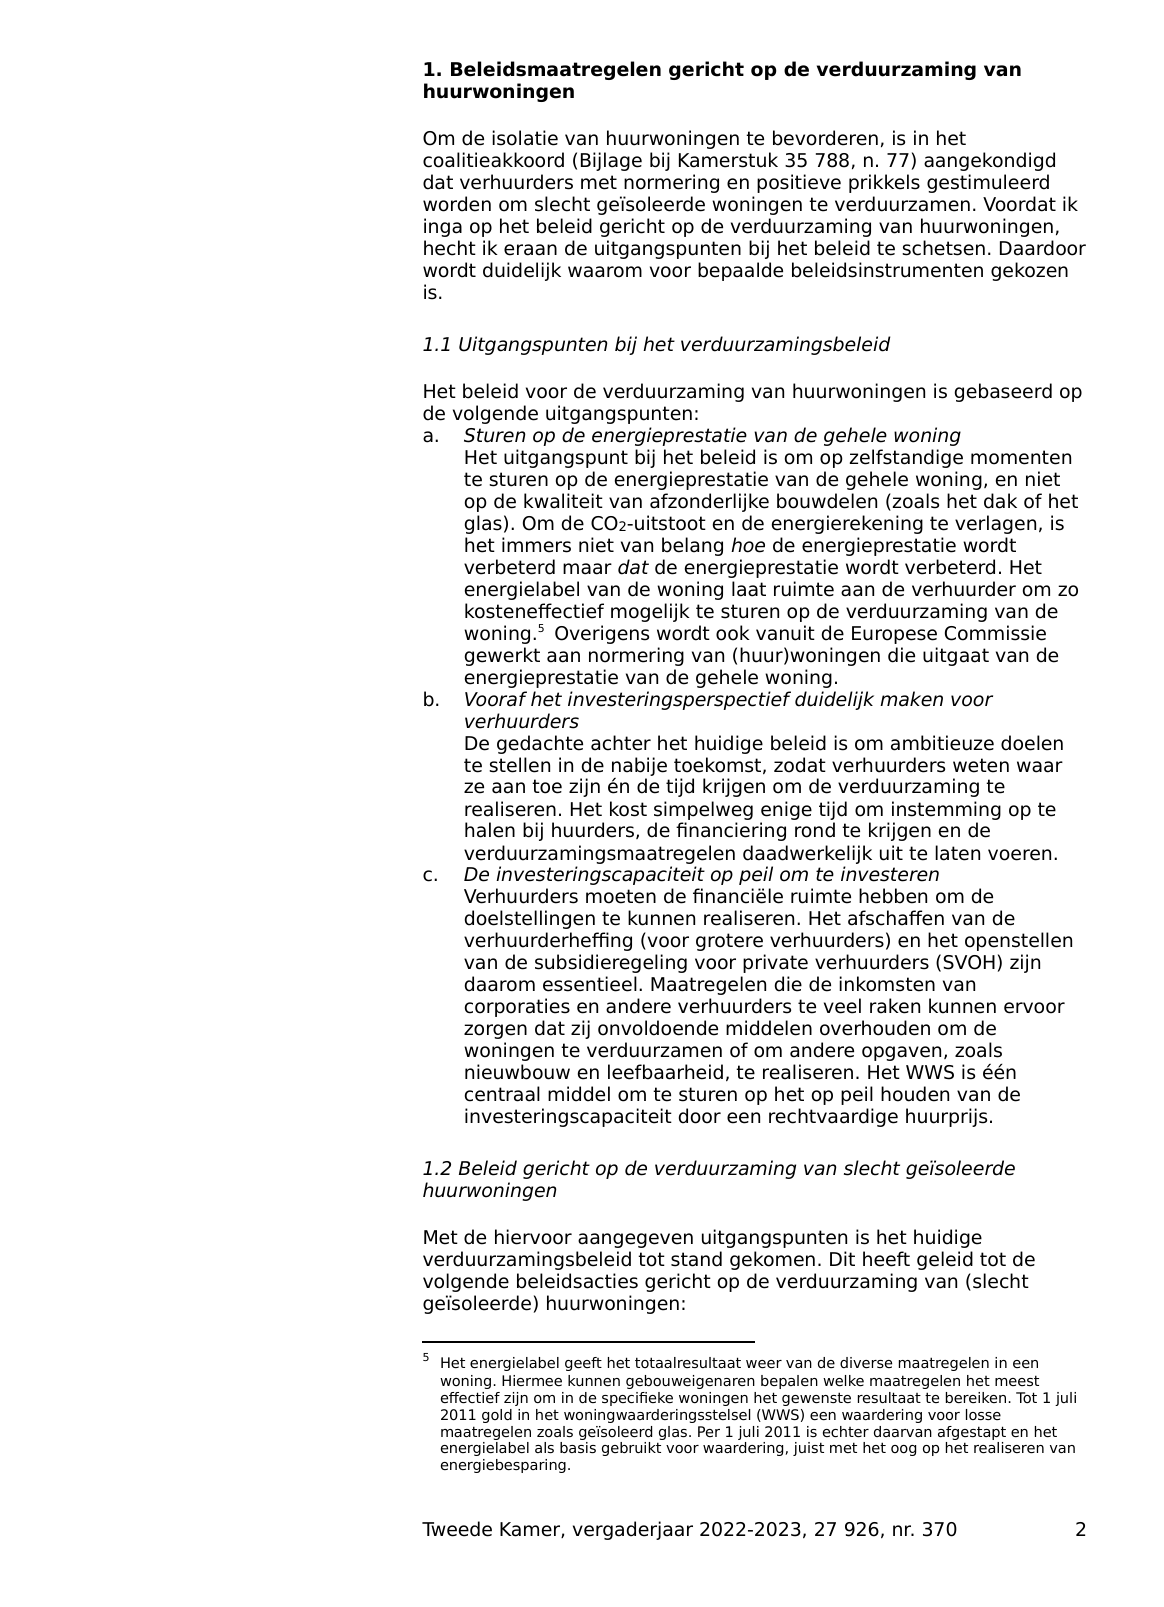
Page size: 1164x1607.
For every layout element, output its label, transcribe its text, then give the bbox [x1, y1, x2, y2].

text Met de hiervoor aangegeven uitgangspunten is het huidige verduurzamingsbeleid tot stand gekomen. Dit heeft geleid tot de volgende beleidsacties gericht op de verduurzaming van (slecht geïsoleerde) huurwoningen: [422, 1227, 1087, 1315]
text De gedachte achter het huidige beleid is om ambitieuze doelen te stellen in de nabije toekomst, zodat verhuurders weten waar ze aan toe zijn én de tijd krijgen om de verduurzaming te realiseren. Het kost simpelweg enige tijd om instemming op te halen bij huurders, de financiering rond te krijgen en de verduurzamingsmaatregelen daadwerkelijk uit te laten voeren. [464, 732, 1087, 864]
text Het energielabel geeft het totaalresultaat weer van de diverse maatregelen in een woning. Hiermee kunnen gebouweigenaren bepalen welke maatregelen het meest effectief zijn om in de specifieke woningen het gewenste resultaat te bereiken. Tot 1 juli 2011 gold in het woningwaarderingsstelsel (WWS) een waardering voor losse maatregelen zoals geïsoleerd glas. Per 1 juli 2011 is echter daarvan afgestapt en het energielabel als basis gebruikt voor waardering, juist met het oog op het realiseren van energiebesparing. [422, 1351, 1087, 1474]
text Verhuurders moeten de financiële ruimte hebben om de doelstellingen te kunnen realiseren. Het afschaffen van de verhuurderheffing (voor grotere verhuurders) en het openstellen van de subsidieregeling voor private verhuurders (SVOH) zijn daarom essentieel. Maatregelen die de inkomsten van corporaties en andere verhuurders te veel raken kunnen ervoor zorgen dat zij onvoldoende middelen overhouden om de woningen te verduurzamen of om andere opgaven, zoals nieuwbouw en leefbaarheid, te realiseren. Het WWS is één centraal middel om te sturen op het op peil houden van de investeringscapaciteit door een rechtvaardige huurprijs. [464, 886, 1087, 1128]
text Om de isolatie van huurwoningen te bevorderen, is in het coalitieakkoord (Bijlage bij Kamerstuk 35 788, n. 77) aangekondigd dat verhuurders met normering en positieve prikkels gestimuleerd worden om slecht geïsoleerde woningen te verduurzamen. Voordat ik inga op het beleid gericht op de verduurzaming van huurwoningen, hecht ik eraan de uitgangspunten bij het beleid te schetsen. Daardoor wordt duidelijk waarom voor bepaalde beleidsinstrumenten gekozen is. [422, 128, 1087, 304]
text b. Vooraf het investeringsperspectief duidelijk maken voor verhuurders [422, 688, 1087, 732]
text c. De investeringscapaciteit op peil om te investeren [422, 864, 1087, 886]
subtitle 1.2 Beleid gericht op de verduurzaming van slecht geïsoleerde huurwoningen [422, 1158, 1087, 1202]
text a. Sturen op de energieprestatie van de gehele woning [422, 425, 1087, 447]
subtitle 1.1 Uitgangspunten bij het verduurzamingsbeleid [422, 334, 1087, 356]
subtitle 1. Beleidsmaatregelen gericht op de verduurzaming van huurwoningen [422, 59, 1087, 103]
text Het uitgangspunt bij het beleid is om op zelfstandige momenten te sturen op de energieprestatie van de gehele woning, en niet op de kwaliteit van afzonderlijke bouwdelen (zoals het dak of het glas). Om de CO2-uitstoot en de energierekening te verlagen, is het immers niet van belang hoe de energieprestatie wordt verbeterd maar dat de energieprestatie wordt verbeterd. Het energielabel van de woning laat ruimte aan de verhuurder om zo kosteneffectief mogelijk te sturen op de verduurzaming van de woning. Overigens wordt ook vanuit de Europese Commissie gewerkt aan normering van (huur)woningen die uitgaat van de energieprestatie van de gehele woning. [464, 447, 1087, 688]
text Het beleid voor de verduurzaming van huurwoningen is gebaseerd op de volgende uitgangspunten: [422, 381, 1087, 425]
